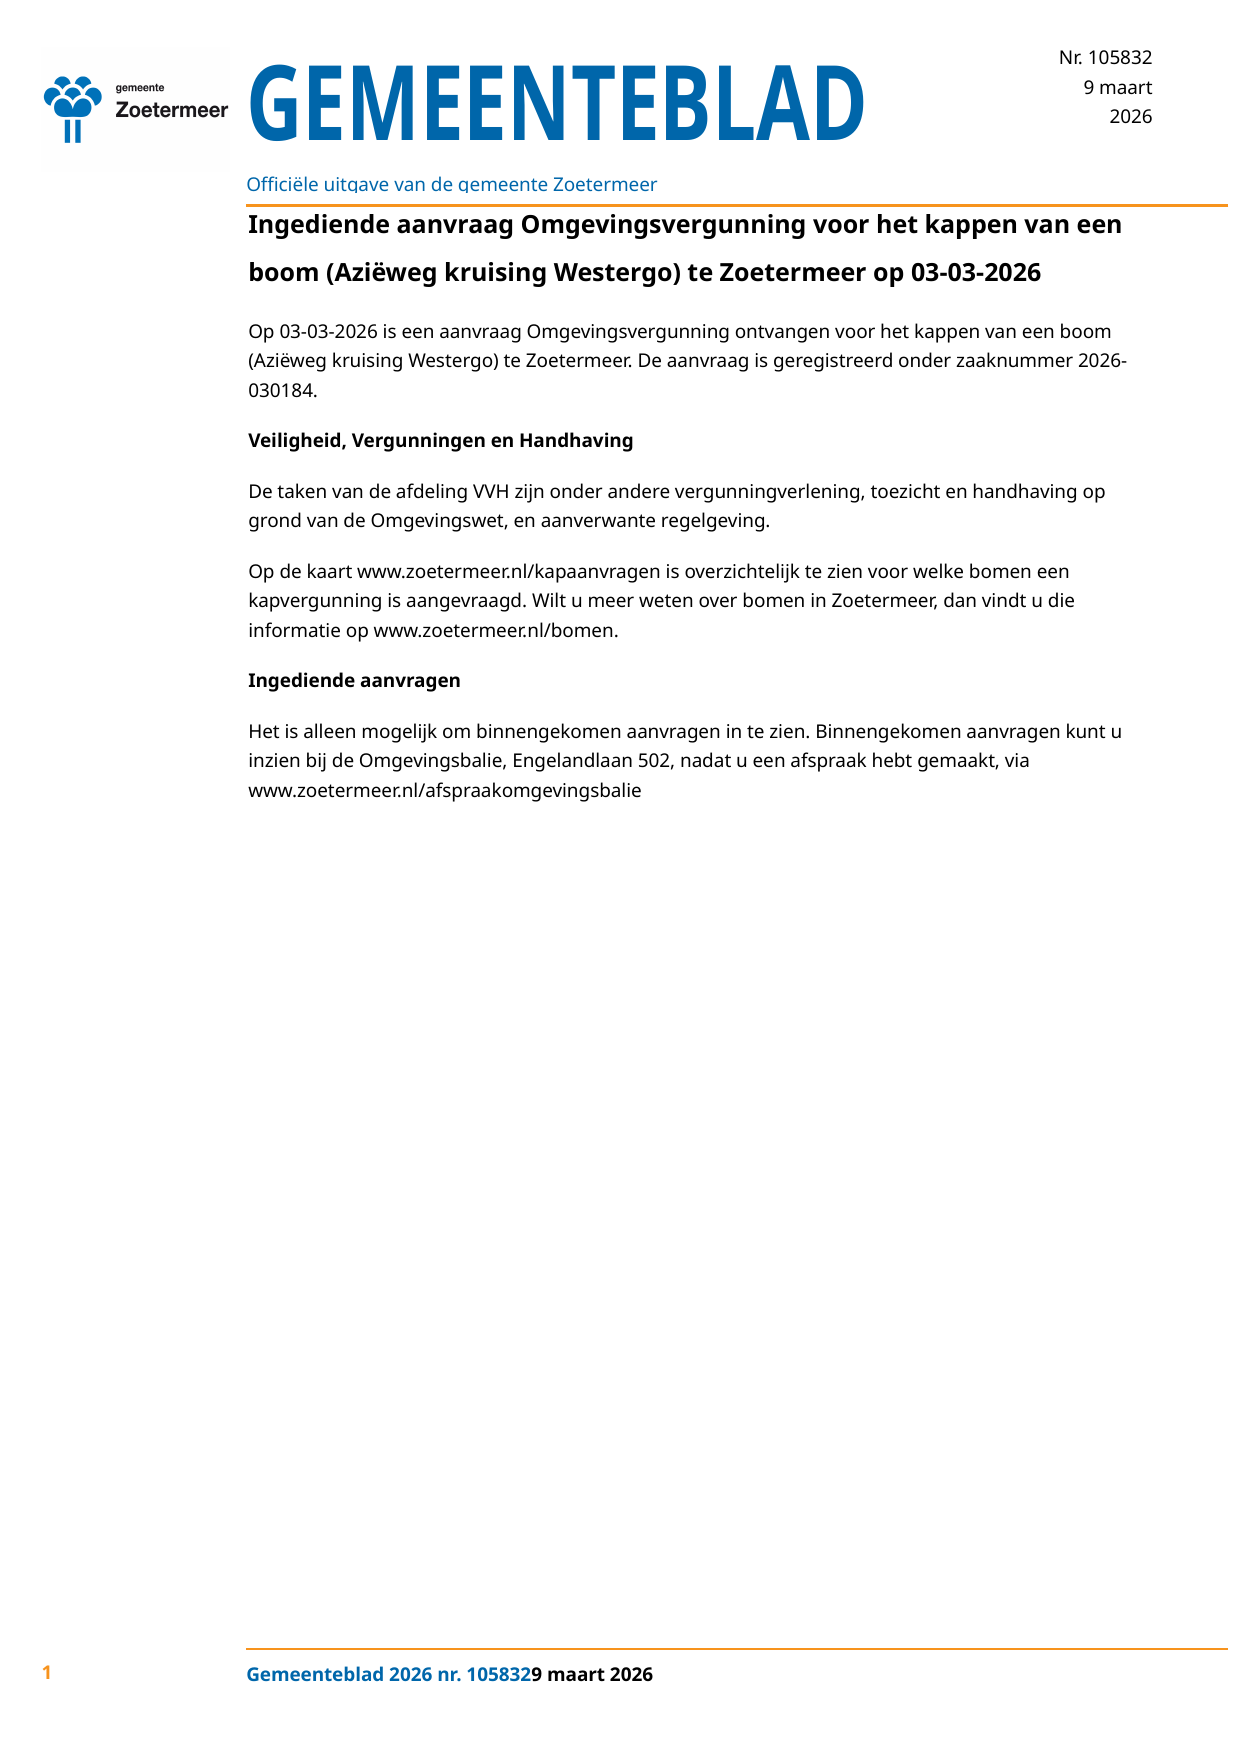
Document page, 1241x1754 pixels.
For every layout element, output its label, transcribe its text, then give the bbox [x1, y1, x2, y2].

text Ingediende aanvragen [248, 667, 1152, 693]
text Veiligheid, Vergunningen en Handhaving [248, 427, 1152, 453]
text Het is alleen mogelijk om binnengekomen aanvragen in te zien. Binnengekomen aanvragen kunt u inzien bij de Omgevingsbalie, Engelandlaan 502, nadat u een afspraak hebt gemaakt, via www.zoetermeer.nl/afspraakomgevingsbalie [248, 718, 1152, 803]
picture [41, 47, 231, 172]
text De taken van de afdeling VVH zijn onder andere vergunningverlening, toezicht en handhaving op grond van de Omgevingswet, en aanverwante regelgeving. [248, 478, 1152, 533]
text Ingediende aanvraag Omgevingsvergunning voor het kappen van een boom (Aziëweg kruising Westergo) te Zoetermeer op 03-03-2026 [248, 207, 1152, 288]
text Op de kaart www.zoetermeer.nl/kapaanvragen is overzichtelijk te zien voor welke bomen een kapvergunning is aangevraagd. Wilt u meer weten over bomen in Zoetermeer, dan vindt u die informatie op www.zoetermeer.nl/bomen. [248, 558, 1152, 643]
text Op 03-03-2026 is een aanvraag Omgevingsvergunning ontvangen voor het kappen van een boom (Aziëweg kruising Westergo) te Zoetermeer. De aanvraag is geregistreerd onder zaaknummer 2026-030184. [248, 318, 1152, 403]
